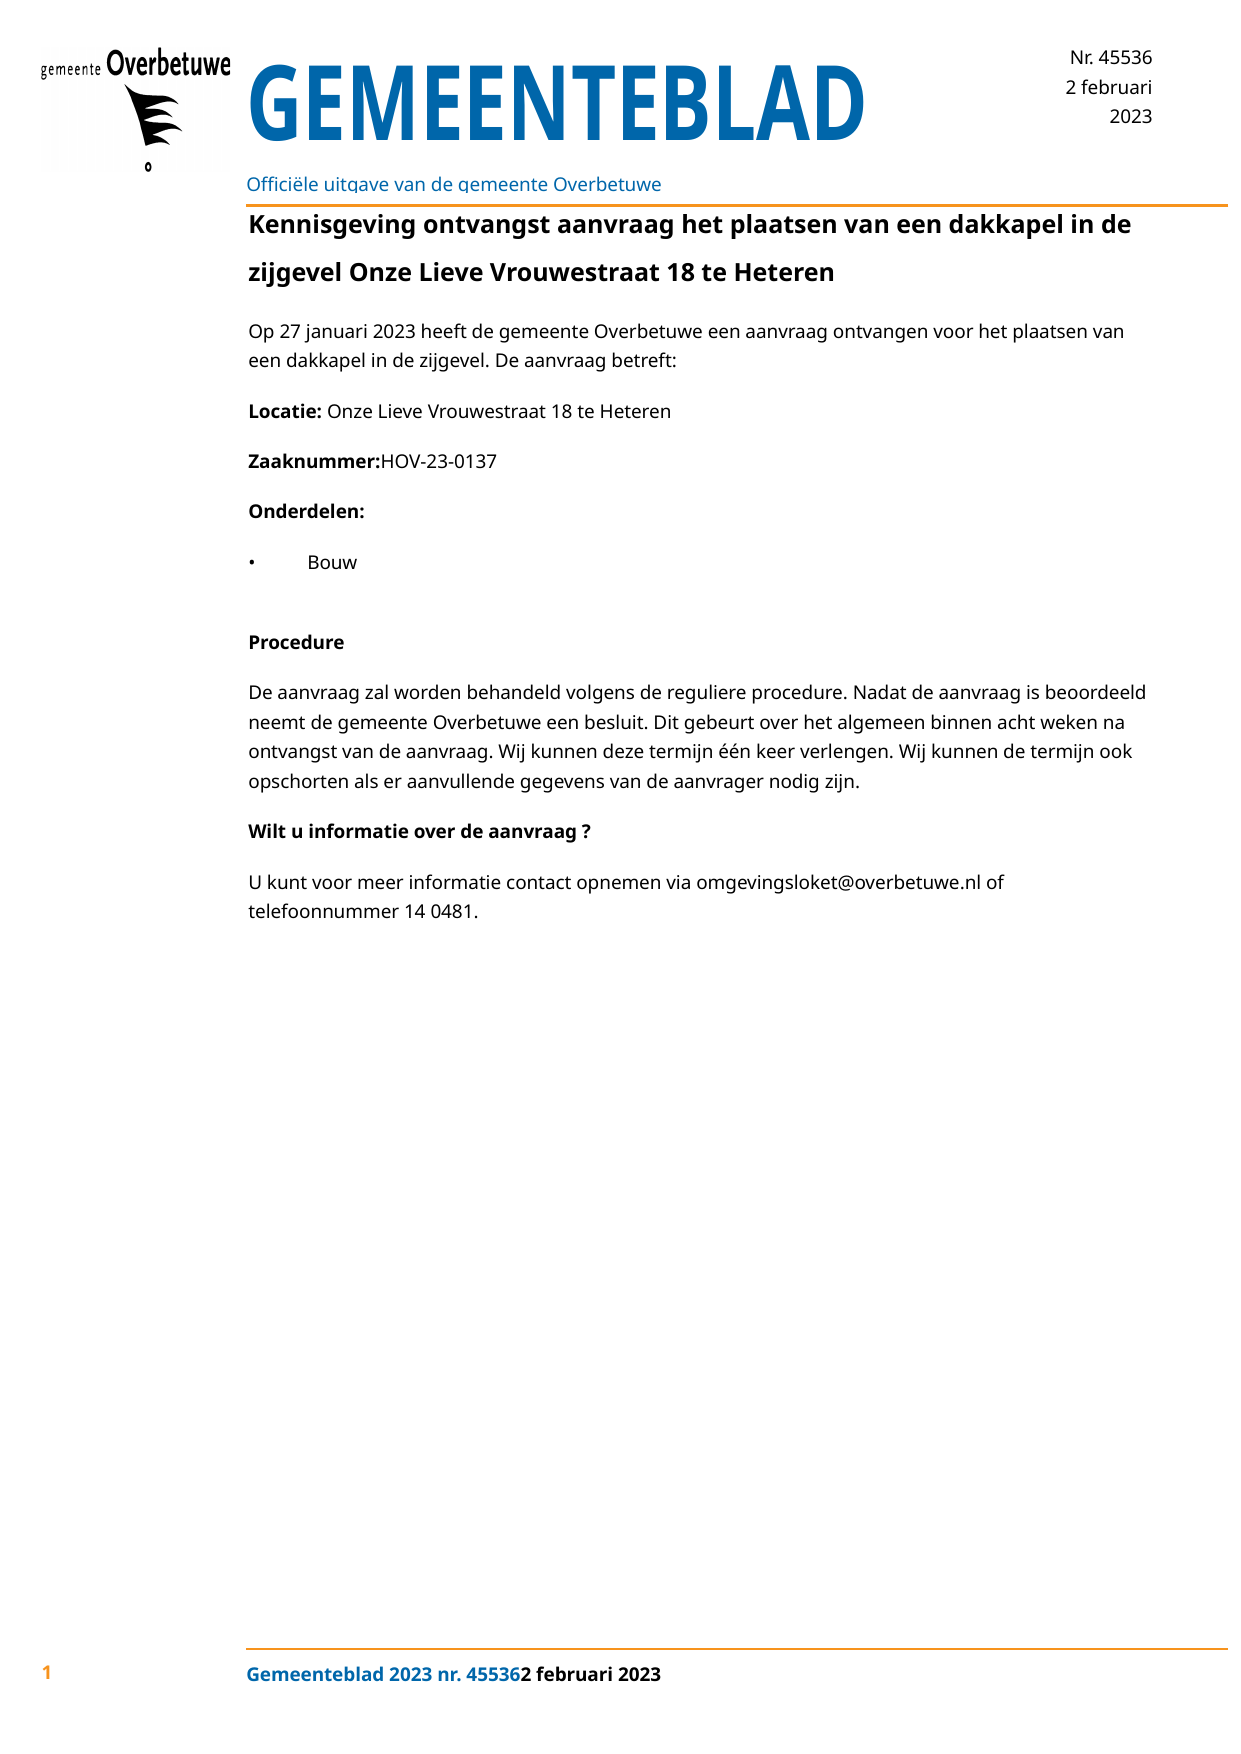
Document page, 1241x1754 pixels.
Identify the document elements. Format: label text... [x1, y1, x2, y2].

text Op 27 januari 2023 heeft de gemeente Overbetuwe een aanvraag ontvangen voor het plaatsen van een dakkapel in de zijgevel. De aanvraag betreft: [248, 318, 1152, 373]
text Procedure [248, 629, 1152, 655]
text Wilt u informatie over de aanvraag ? [248, 819, 1152, 844]
text De aanvraag zal worden behandeld volgens de reguliere procedure. Nadat de aanvraag is beoordeeld neemt de gemeente Overbetuwe een besluit. Dit gebeurt over het algemeen binnen acht weken na ontvangst van de aanvraag. Wij kunnen deze termijn één keer verlengen. Wij kunnen de termijn ook opschorten als er aanvullende gegevens van de aanvrager nodig zijn. [248, 679, 1152, 794]
list Bouw [248, 549, 1152, 575]
text Locatie: Onze Lieve Vrouwestraat 18 te Heteren [248, 398, 1152, 424]
text U kunt voor meer informatie contact opnemen via omgevingsloket@overbetuwe.nl of telefoonnummer 14 0481. [248, 869, 1152, 924]
picture [41, 47, 231, 172]
text Zaaknummer:HOV-23-0137 [248, 448, 1152, 474]
text Onderdelen: [248, 499, 1152, 524]
text Kennisgeving ontvangst aanvraag het plaatsen van een dakkapel in de zijgevel Onze Lieve Vrouwestraat 18 te Heteren [248, 207, 1152, 288]
